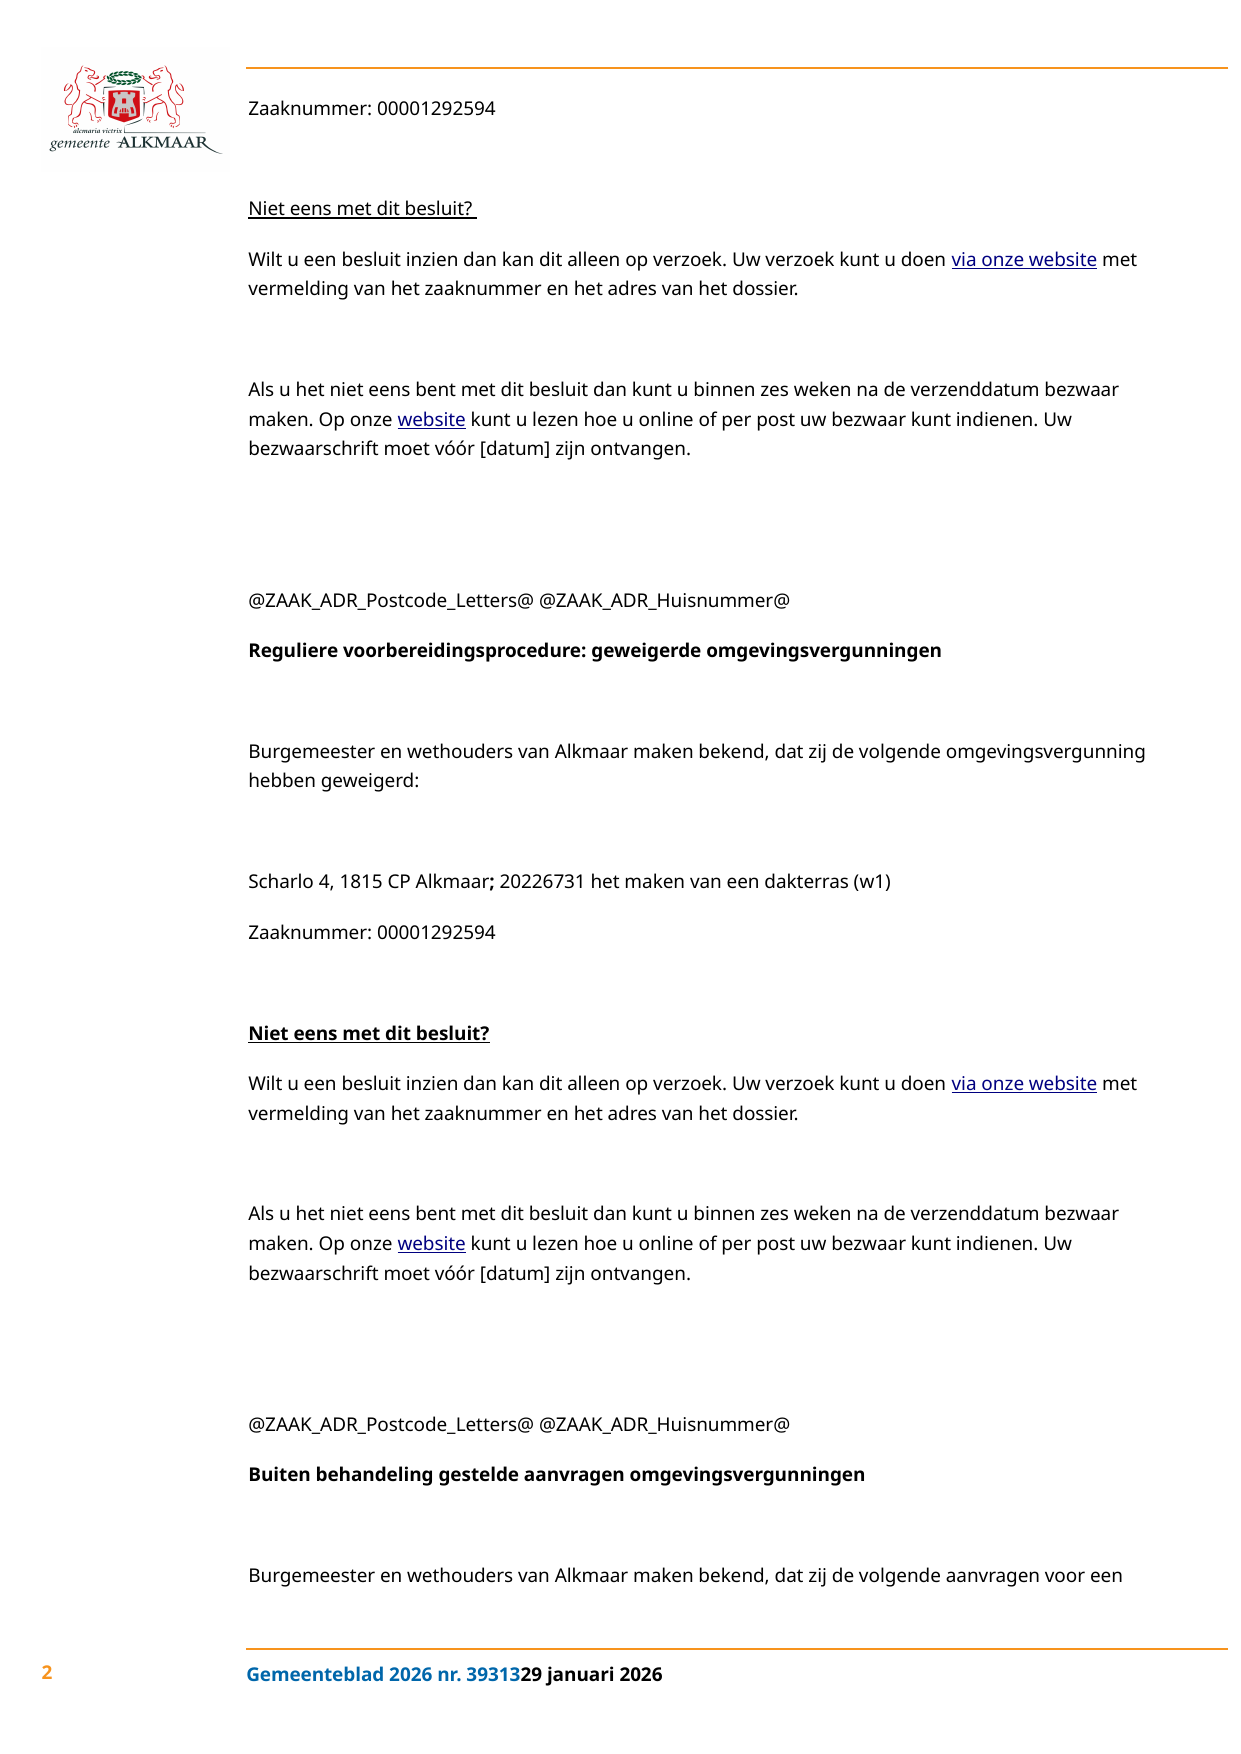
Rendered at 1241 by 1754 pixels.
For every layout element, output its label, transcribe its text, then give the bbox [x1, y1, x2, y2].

text Scharlo 4, 1815 CP Alkmaar; 20226731 het maken van een dakterras (w1) [248, 868, 1152, 894]
text Zaaknummer: 00001292594 [248, 919, 1152, 945]
text @ZAAK_ADR_Postcode_Letters@ @ZAAK_ADR_Huisnummer@ [248, 587, 1152, 613]
text @ZAAK_ADR_Postcode_Letters@ @ZAAK_ADR_Huisnummer@ [248, 1411, 1152, 1437]
text Als u het niet eens bent met dit besluit dan kunt u binnen zes weken na de verzenddatum bezwaar maken. Op onze website kunt u lezen hoe u online of per post uw bezwaar kunt indienen. Uw bezwaarschrift moet vóór [datum] zijn ontvangen. [248, 376, 1152, 461]
text Niet eens met dit besluit? [248, 1020, 1152, 1046]
text Niet eens met dit besluit? [248, 196, 1152, 221]
text Wilt u een besluit inzien dan kan dit alleen op verzoek. Uw verzoek kunt u doen via onze website met vermelding van het zaaknummer en het adres van het dossier. [248, 246, 1152, 301]
text Reguliere voorbereidingsprocedure: geweigerde omgevingsvergunningen [248, 637, 1152, 663]
text Wilt u een besluit inzien dan kan dit alleen op verzoek. Uw verzoek kunt u doen via onze website met vermelding van het zaaknummer en het adres van het dossier. [248, 1070, 1152, 1126]
text Zaaknummer: 00001292594 [248, 95, 1152, 121]
text Burgemeester en wethouders van Alkmaar maken bekend, dat zij de volgende aanvragen voor een [248, 1562, 1152, 1588]
text Burgemeester en wethouders van Alkmaar maken bekend, dat zij de volgende omgevingsvergunning hebben geweigerd: [248, 738, 1152, 793]
text Als u het niet eens bent met dit besluit dan kunt u binnen zes weken na de verzenddatum bezwaar maken. Op onze website kunt u lezen hoe u online of per post uw bezwaar kunt indienen. Uw bezwaarschrift moet vóór [datum] zijn ontvangen. [248, 1201, 1152, 1286]
picture [41, 47, 231, 172]
text Buiten behandeling gestelde aanvragen omgevingsvergunningen [248, 1461, 1152, 1487]
